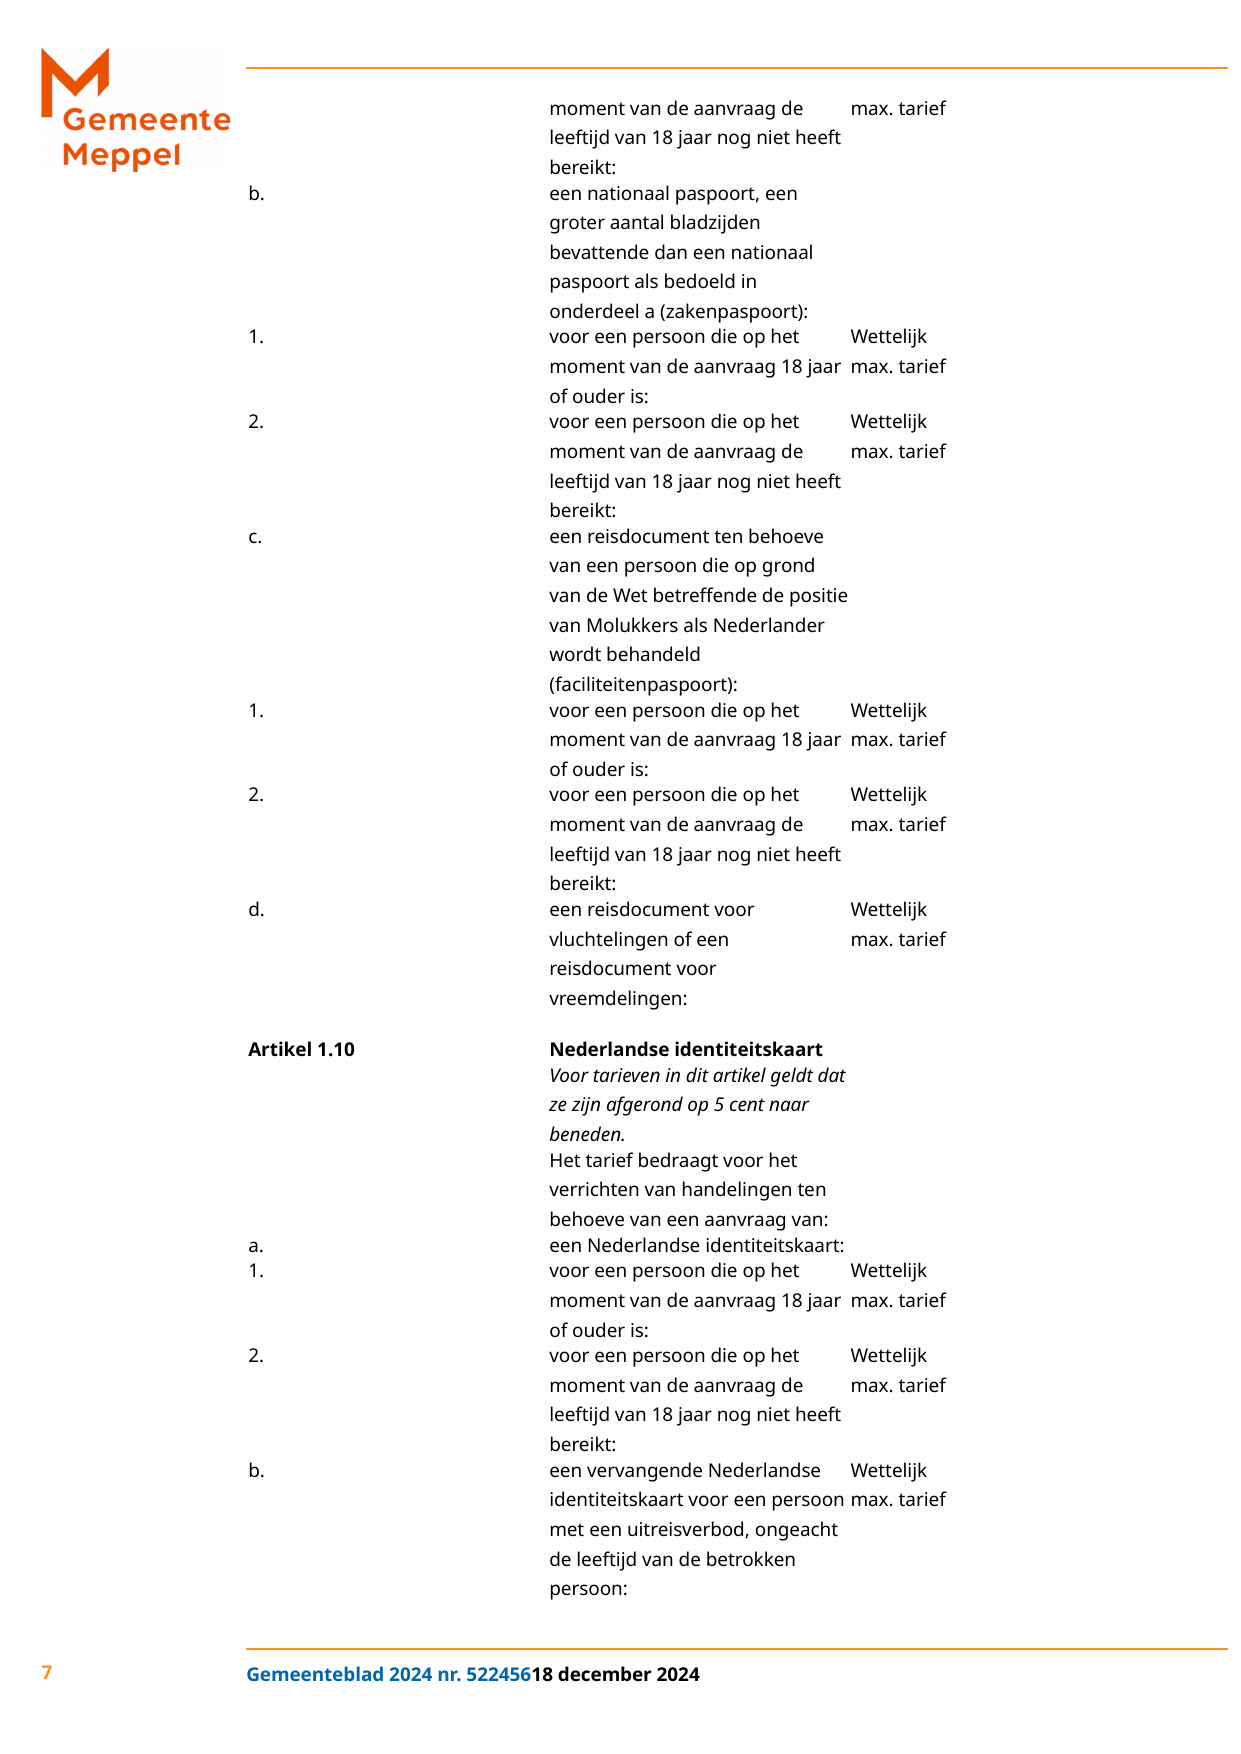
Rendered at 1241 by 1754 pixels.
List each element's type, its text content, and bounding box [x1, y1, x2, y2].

table_cell 2. [248, 782, 549, 896]
table_cell Wettelijk max. tarief [850, 324, 1152, 409]
table_cell [248, 95, 549, 180]
table_cell d. [248, 896, 549, 1011]
table_cell Wettelijk max. tarief [850, 1343, 1152, 1457]
table_cell [549, 1011, 850, 1036]
table_cell [248, 1147, 549, 1232]
table_cell [850, 1232, 1152, 1258]
table_cell een nationaal paspoort, een groter aantal bladzijden bevattende dan een nationaal paspoort als bedoeld in onderdeel a (zakenpaspoort): [549, 180, 850, 324]
table_cell Wettelijk max. tarief [850, 1457, 1152, 1601]
table_cell Wettelijk max. tarief [850, 1258, 1152, 1342]
table_cell een reisdocument voor vluchtelingen of een reisdocument voor vreemdelingen: [549, 896, 850, 1011]
table_cell Artikel 1.10 [248, 1036, 549, 1062]
table_cell max. tarief [850, 95, 1152, 180]
table_cell [850, 1011, 1152, 1036]
table_cell [850, 1147, 1152, 1232]
table_cell een vervangende Nederlandse identiteitskaart voor een persoon met een uitreisverbod, ongeacht de leeftijd van de betrokken persoon: [549, 1457, 850, 1601]
table_cell voor een persoon die op het moment van de aanvraag de leeftijd van 18 jaar nog niet heeft bereikt: [549, 782, 850, 896]
table_cell c. [248, 523, 549, 697]
table_cell [850, 523, 1152, 697]
table_cell moment van de aanvraag de leeftijd van 18 jaar nog niet heeft bereikt: [549, 95, 850, 180]
table_cell Wettelijk max. tarief [850, 896, 1152, 1011]
table_cell b. [248, 1457, 549, 1601]
table_cell voor een persoon die op het moment van de aanvraag de leeftijd van 18 jaar nog niet heeft bereikt: [549, 1343, 850, 1457]
table_cell a. [248, 1232, 549, 1258]
table_cell een reisdocument ten behoeve van een persoon die op grond van de Wet betreffende de positie van Molukkers als Nederlander wordt behandeld (faciliteitenpaspoort): [549, 523, 850, 697]
table_cell [248, 1011, 549, 1036]
picture [41, 47, 231, 172]
table_cell Nederlandse identiteitskaart [549, 1036, 850, 1062]
table_cell [850, 180, 1152, 324]
table_cell Wettelijk max. tarief [850, 782, 1152, 896]
table_cell voor een persoon die op het moment van de aanvraag 18 jaar of ouder is: [549, 324, 850, 409]
table_cell 1. [248, 697, 549, 782]
table_cell Wettelijk max. tarief [850, 697, 1152, 782]
table_cell Het tarief bedraagt voor het verrichten van handelingen ten behoeve van een aanvraag van: [549, 1147, 850, 1232]
table_cell b. [248, 180, 549, 324]
table_cell 1. [248, 324, 549, 409]
table_cell [850, 1036, 1152, 1062]
table_cell [850, 1062, 1152, 1147]
table_cell voor een persoon die op het moment van de aanvraag 18 jaar of ouder is: [549, 1258, 850, 1342]
table_cell voor een persoon die op het moment van de aanvraag 18 jaar of ouder is: [549, 697, 850, 782]
table_cell voor een persoon die op het moment van de aanvraag de leeftijd van 18 jaar nog niet heeft bereikt: [549, 409, 850, 523]
table_cell [248, 1062, 549, 1147]
table_cell 2. [248, 1343, 549, 1457]
table_cell 2. [248, 409, 549, 523]
table_cell Wettelijk max. tarief [850, 409, 1152, 523]
table_cell 1. [248, 1258, 549, 1342]
table_cell een Nederlandse identiteitskaart: [549, 1232, 850, 1258]
table_cell Voor tarieven in dit artikel geldt dat ze zijn afgerond op 5 cent naar beneden. [549, 1062, 850, 1147]
